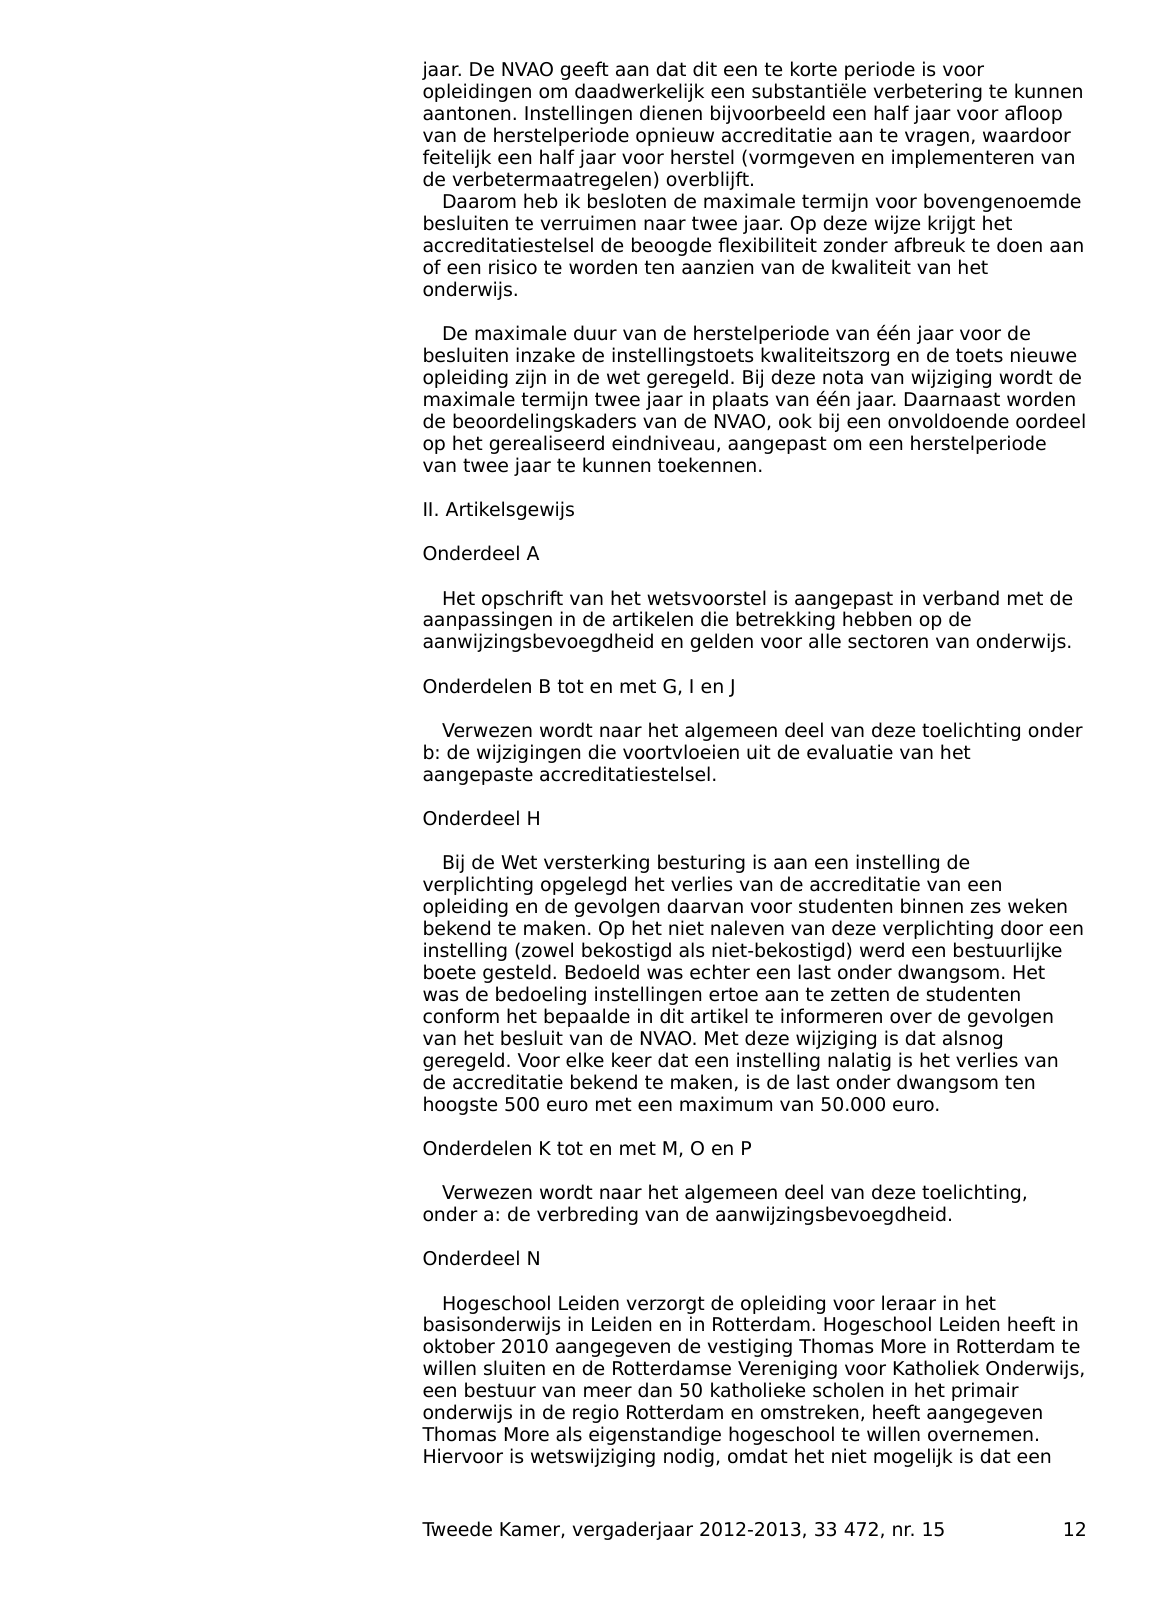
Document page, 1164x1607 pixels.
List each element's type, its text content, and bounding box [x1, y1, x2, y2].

subtitle Onderdeel N [422, 1248, 1087, 1270]
text Daarom heb ik besloten de maximale termijn voor bovengenoemde besluiten te verruimen naar twee jaar. Op deze wijze krijgt het accreditatiestelsel de beoogde flexibiliteit zonder afbreuk te doen aan of een risico te worden ten aanzien van de kwaliteit van het onderwijs. [422, 191, 1087, 301]
text Bij de Wet versterking besturing is aan een instelling de verplichting opgelegd het verlies van de accreditatie van een opleiding en de gevolgen daarvan voor studenten binnen zes weken bekend te maken. Op het niet naleven van deze verplichting door een instelling (zowel bekostigd als niet-bekostigd) werd een bestuurlijke boete gesteld. Bedoeld was echter een last onder dwangsom. Het was de bedoeling instellingen ertoe aan te zetten de studenten conform het bepaalde in dit artikel te informeren over de gevolgen van het besluit van de NVAO. Met deze wijziging is dat alsnog geregeld. Voor elke keer dat een instelling nalatig is het verlies van de accreditatie bekend te maken, is de last onder dwangsom ten hoogste 500 euro met een maximum van 50.000 euro. [422, 852, 1087, 1116]
text De maximale duur van de herstelperiode van één jaar voor de besluiten inzake de instellingstoets kwaliteitszorg en de toets nieuwe opleiding zijn in de wet geregeld. Bij deze nota van wijziging wordt de maximale termijn twee jaar in plaats van één jaar. Daarnaast worden de beoordelingskaders van de NVAO, ook bij een onvoldoende oordeel op het gerealiseerd eindniveau, aangepast om een herstelperiode van twee jaar te kunnen toekennen. [422, 323, 1087, 477]
text Hogeschool Leiden verzorgt de opleiding voor leraar in het basisonderwijs in Leiden en in Rotterdam. Hogeschool Leiden heeft in oktober 2010 aangegeven de vestiging Thomas More in Rotterdam te willen sluiten en de Rotterdamse Vereniging voor Katholiek Onderwijs, een bestuur van meer dan 50 katholieke scholen in het primair onderwijs in de regio Rotterdam en omstreken, heeft aangegeven Thomas More als eigenstandige hogeschool te willen overnemen. Hiervoor is wetswijziging nodig, omdat het niet mogelijk is dat een [422, 1292, 1087, 1468]
text jaar. De NVAO geeft aan dat dit een te korte periode is voor opleidingen om daadwerkelijk een substantiële verbetering te kunnen aantonen. Instellingen dienen bijvoorbeeld een half jaar voor afloop van de herstelperiode opnieuw accreditatie aan te vragen, waardoor feitelijk een half jaar voor herstel (vormgeven en implementeren van de verbetermaatregelen) overblijft. [422, 59, 1087, 191]
subtitle II. Artikelsgewijs [422, 499, 1087, 521]
text Verwezen wordt naar het algemeen deel van deze toelichting, onder a: de verbreding van de aanwijzingsbevoegdheid. [422, 1182, 1087, 1226]
subtitle Onderdelen B tot en met G, I en J [422, 676, 1087, 697]
text Verwezen wordt naar het algemeen deel van deze toelichting onder b: de wijzigingen die voortvloeien uit de evaluatie van het aangepaste accreditatiestelsel. [422, 720, 1087, 786]
subtitle Onderdeel H [422, 808, 1087, 830]
subtitle Onderdeel A [422, 543, 1087, 565]
text Het opschrift van het wetsvoorstel is aangepast in verband met de aanpassingen in de artikelen die betrekking hebben op de aanwijzingsbevoegdheid en gelden voor alle sectoren van onderwijs. [422, 587, 1087, 653]
subtitle Onderdelen K tot en met M, O en P [422, 1138, 1087, 1160]
